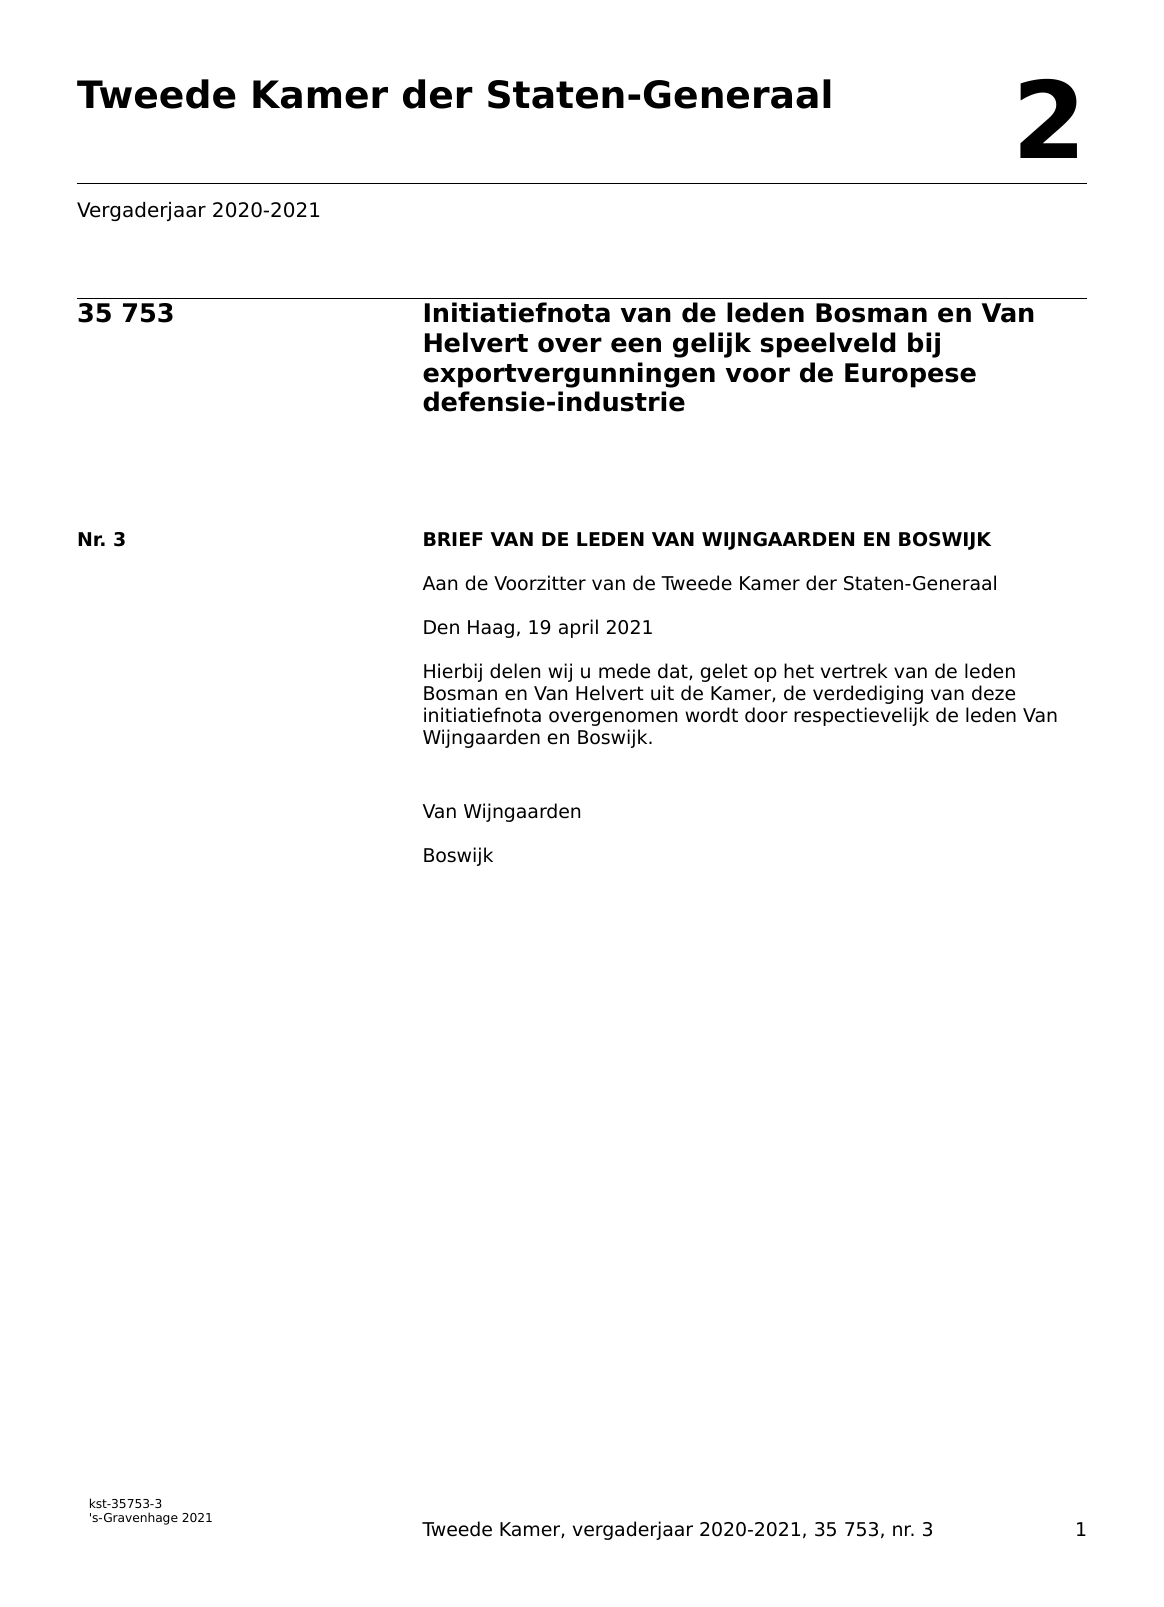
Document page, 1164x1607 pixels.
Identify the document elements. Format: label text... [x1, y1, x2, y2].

text 's-Gravenhage 2021 [88, 1511, 323, 1525]
table_header 2 [886, 59, 1087, 183]
text Hierbij delen wij u mede dat, gelet op het vertrek van de leden Bosman en Van Helvert uit de Kamer, de verdediging van deze initiatiefnota overgenomen wordt door respectievelijk de leden Van Wijngaarden en Boswijk. [422, 661, 1087, 749]
text Den Haag, 19 april 2021 [422, 617, 1087, 639]
table_cell Vergaderjaar 2020-2021 [77, 184, 1087, 298]
table_header Tweede Kamer der Staten-Generaal [77, 59, 886, 183]
subtitle 35 753 Initiatiefnota van de leden Bosman en Van Helvert over een gelijk speelveld bij exportvergunningen voor de Europese defensie-industrie [77, 299, 1087, 418]
text Aan de Voorzitter van de Tweede Kamer der Staten-Generaal [422, 573, 1087, 595]
text Van Wijngaarden Boswijk [422, 779, 1087, 867]
subtitle Nr. 3 BRIEF VAN DE LEDEN VAN WIJNGAARDEN EN BOSWIJK [77, 529, 1087, 551]
text kst-35753-3 [88, 1497, 323, 1511]
